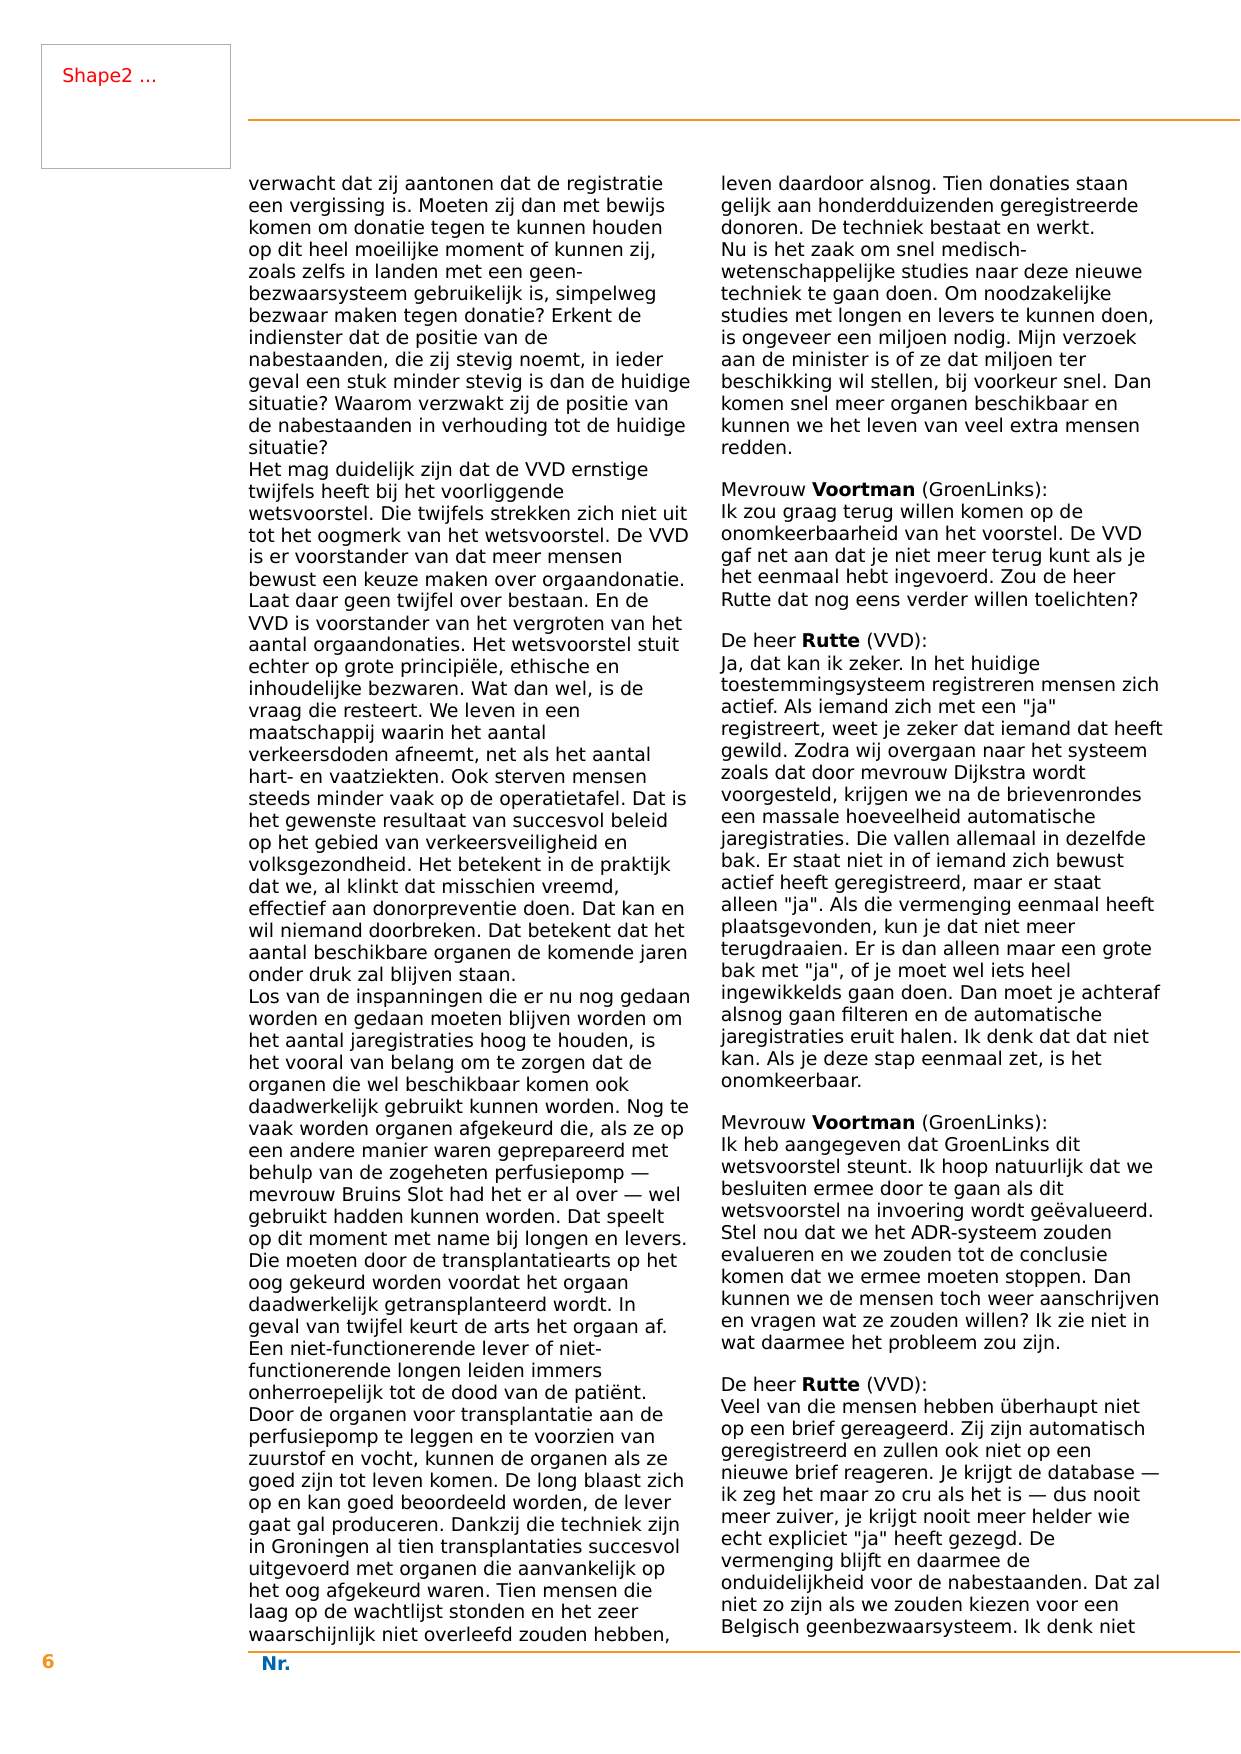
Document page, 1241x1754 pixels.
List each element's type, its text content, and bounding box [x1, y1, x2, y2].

text Veel van die mensen hebben überhaupt niet op een brief gereageerd. Zij zijn automatisch geregistreerd en zullen ook niet op een nieuwe brief reageren. Je krijgt de database — ik zeg het maar zo cru als het is — dus nooit meer zuiver, je krijgt nooit meer helder wie echt expliciet "ja" heeft gezegd. De vermenging blijft en daarmee de onduidelijkheid voor de nabestaanden. Dat zal niet zo zijn als we zouden kiezen voor een Belgisch geenbezwaarsysteem. Ik denk niet [721, 1396, 1163, 1637]
text Nu is het zaak om snel medisch-wetenschappelijke studies naar deze nieuwe techniek te gaan doen. Om noodzakelijke studies met longen en levers te kunnen doen, is ongeveer een miljoen nodig. Mijn verzoek aan de minister is of ze dat miljoen ter beschikking wil stellen, bij voorkeur snel. Dan komen snel meer organen beschikbaar en kunnen we het leven van veel extra mensen redden. [721, 239, 1163, 458]
text Ik zou graag terug willen komen op de onomkeerbaarheid van het voorstel. De VVD gaf net aan dat je niet meer terug kunt als je het eenmaal hebt ingevoerd. Zou de heer Rutte dat nog eens verder willen toelichten? [721, 501, 1163, 610]
text De heer Rutte (VVD): [721, 630, 1163, 652]
text leven daardoor alsnog. Tien donaties staan gelijk aan honderdduizenden geregistreerde donoren. De techniek bestaat en werkt. [721, 173, 1163, 239]
text Mevrouw Voortman (GroenLinks): [721, 1112, 1163, 1134]
text Ik heb aangegeven dat GroenLinks dit wetsvoorstel steunt. Ik hoop natuurlijk dat we besluiten ermee door te gaan als dit wetsvoorstel na invoering wordt geëvalueerd. Stel nou dat we het ADR-systeem zouden evalueren en we zouden tot de conclusie komen dat we ermee moeten stoppen. Dan kunnen we de mensen toch weer aanschrijven en vragen wat ze zouden willen? Ik zie niet in wat daarmee het probleem zou zijn. [721, 1134, 1163, 1354]
text De heer Rutte (VVD): [721, 1374, 1163, 1396]
text Het mag duidelijk zijn dat de VVD ernstige twijfels heeft bij het voorliggende wetsvoorstel. Die twijfels strekken zich niet uit tot het oogmerk van het wetsvoorstel. De VVD is er voorstander van dat meer mensen bewust een keuze maken over orgaandonatie. Laat daar geen twijfel over bestaan. En de VVD is voorstander van het vergroten van het aantal orgaandonaties. Het wetsvoorstel stuit echter op grote principiële, ethische en inhoudelijke bezwaren. Wat dan wel, is de vraag die resteert. We leven in een maatschappij waarin het aantal verkeersdoden afneemt, net als het aantal hart- en vaatziekten. Ook sterven mensen steeds minder vaak op de operatietafel. Dat is het gewenste resultaat van succesvol beleid op het gebied van verkeersveiligheid en volksgezondheid. Het betekent in de praktijk dat we, al klinkt dat misschien vreemd, effectief aan donorpreventie doen. Dat kan en wil niemand doorbreken. Dat betekent dat het aantal beschikbare organen de komende jaren onder druk zal blijven staan. [248, 458, 691, 986]
text Los van de inspanningen die er nu nog gedaan worden en gedaan moeten blijven worden om het aantal jaregistraties hoog te houden, is het vooral van belang om te zorgen dat de organen die wel beschikbaar komen ook daadwerkelijk gebruikt kunnen worden. Nog te vaak worden organen afgekeurd die, als ze op een andere manier waren geprepareerd met behulp van de zogeheten perfusiepomp — mevrouw Bruins Slot had het er al over — wel gebruikt hadden kunnen worden. Dat speelt op dit moment met name bij longen en levers. Die moeten door de transplantatiearts op het oog gekeurd worden voordat het orgaan daadwerkelijk getransplanteerd wordt. In geval van twijfel keurt de arts het orgaan af. Een niet-functionerende lever of niet-functionerende longen leiden immers onherroepelijk tot de dood van de patiënt. Door de organen voor transplantatie aan de perfusiepomp te leggen en te voorzien van zuurstof en vocht, kunnen de organen als ze goed zijn tot leven komen. De long blaast zich op en kan goed beoordeeld worden, de lever gaat gal produceren. Dankzij die techniek zijn in Groningen al tien transplantaties succesvol uitgevoerd met organen die aanvankelijk op het oog afgekeurd waren. Tien mensen die laag op de wachtlijst stonden en het zeer waarschijnlijk niet overleefd zouden hebben, [248, 986, 691, 1645]
text Mevrouw Voortman (GroenLinks): [721, 478, 1163, 501]
text Ja, dat kan ik zeker. In het huidige toestemmingsysteem registreren mensen zich actief. Als iemand zich met een "ja" registreert, weet je zeker dat iemand dat heeft gewild. Zodra wij overgaan naar het systeem zoals dat door mevrouw Dijkstra wordt voorgesteld, krijgen we na de brievenrondes een massale hoeveelheid automatische jaregistraties. Die vallen allemaal in dezelfde bak. Er staat niet in of iemand zich bewust actief heeft geregistreerd, maar er staat alleen "ja". Als die vermenging eenmaal heeft plaatsgevonden, kun je dat niet meer terugdraaien. Er is dan alleen maar een grote bak met "ja", of je moet wel iets heel ingewikkelds gaan doen. Dan moet je achteraf alsnog gaan filteren en de automatische jaregistraties eruit halen. Ik denk dat dat niet kan. Als je deze stap eenmaal zet, is het onomkeerbaar. [721, 652, 1163, 1092]
text verwacht dat zij aantonen dat de registratie een vergissing is. Moeten zij dan met bewijs komen om donatie tegen te kunnen houden op dit heel moeilijke moment of kunnen zij, zoals zelfs in landen met een geen-bezwaarsysteem gebruikelijk is, simpelweg bezwaar maken tegen donatie? Erkent de indienster dat de positie van de nabestaanden, die zij stevig noemt, in ieder geval een stuk minder stevig is dan de huidige situatie? Waarom verzwakt zij de positie van de nabestaanden in verhouding tot de huidige situatie? [248, 173, 691, 458]
